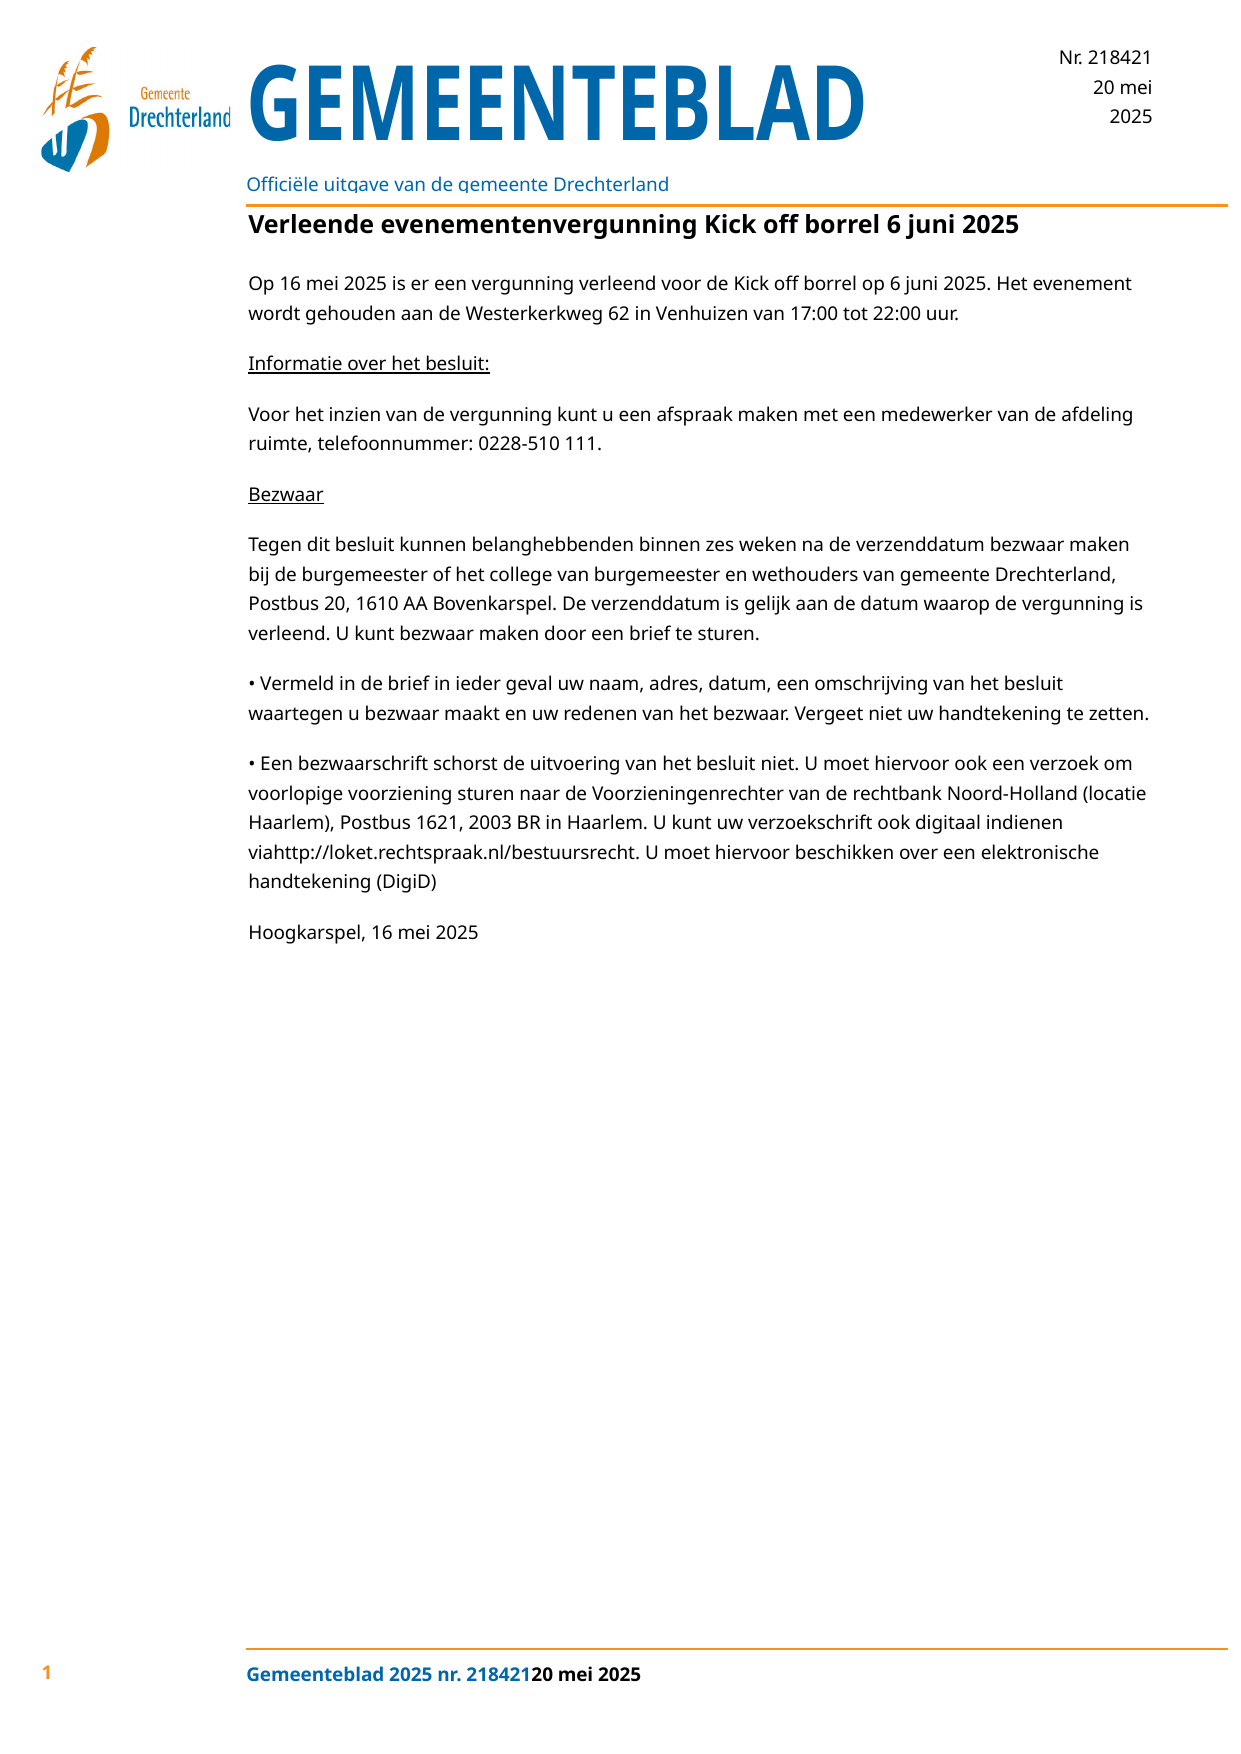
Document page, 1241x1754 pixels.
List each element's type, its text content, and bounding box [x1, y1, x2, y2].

text Op 16 mei 2025 is er een vergunning verleend voor de Kick off borrel op 6 juni 2025. Het evenement wordt gehouden aan de Westerkerkweg 62 in Venhuizen van 17:00 tot 22:00 uur. [248, 270, 1152, 326]
text • Een bezwaarschrift schorst de uitvoering van het besluit niet. U moet hiervoor ook een verzoek om voorlopige voorziening sturen naar de Voorzieningenrechter van de rechtbank Noord-Holland (locatie Haarlem), Postbus 1621, 2003 BR in Haarlem. U kunt uw verzoekschrift ook digitaal indienen viahttp://loket.rechtspraak.nl/bestuursrecht. U moet hiervoor beschikken over een elektronische handtekening (DigiD) [248, 750, 1152, 894]
text • Vermeld in de brief in ieder geval uw naam, adres, datum, een omschrijving van het besluit waartegen u bezwaar maakt en uw redenen van het bezwaar. Vergeet niet uw handtekening te zetten. [248, 670, 1152, 726]
text Verleende evenementenvergunning Kick off borrel 6 juni 2025 [248, 207, 1152, 241]
picture [41, 47, 231, 172]
text Voor het inzien van de vergunning kunt u een afspraak maken met een medewerker van de afdeling ruimte, telefoonnummer: 0228-510 111. [248, 401, 1152, 456]
text Informatie over het besluit: [248, 350, 1152, 376]
text Tegen dit besluit kunnen belanghebbenden binnen zes weken na de verzenddatum bezwaar maken bij de burgemeester of het college van burgemeester en wethouders van gemeente Drechterland, Postbus 20, 1610 AA Bovenkarspel. De verzenddatum is gelijk aan de datum waarop de vergunning is verleend. U kunt bezwaar maken door een brief te sturen. [248, 531, 1152, 646]
picture [41, 158, 64, 172]
picture [226, 115, 231, 124]
text Hoogkarspel, 16 mei 2025 [248, 919, 1152, 945]
text Bezwaar [248, 481, 1152, 506]
